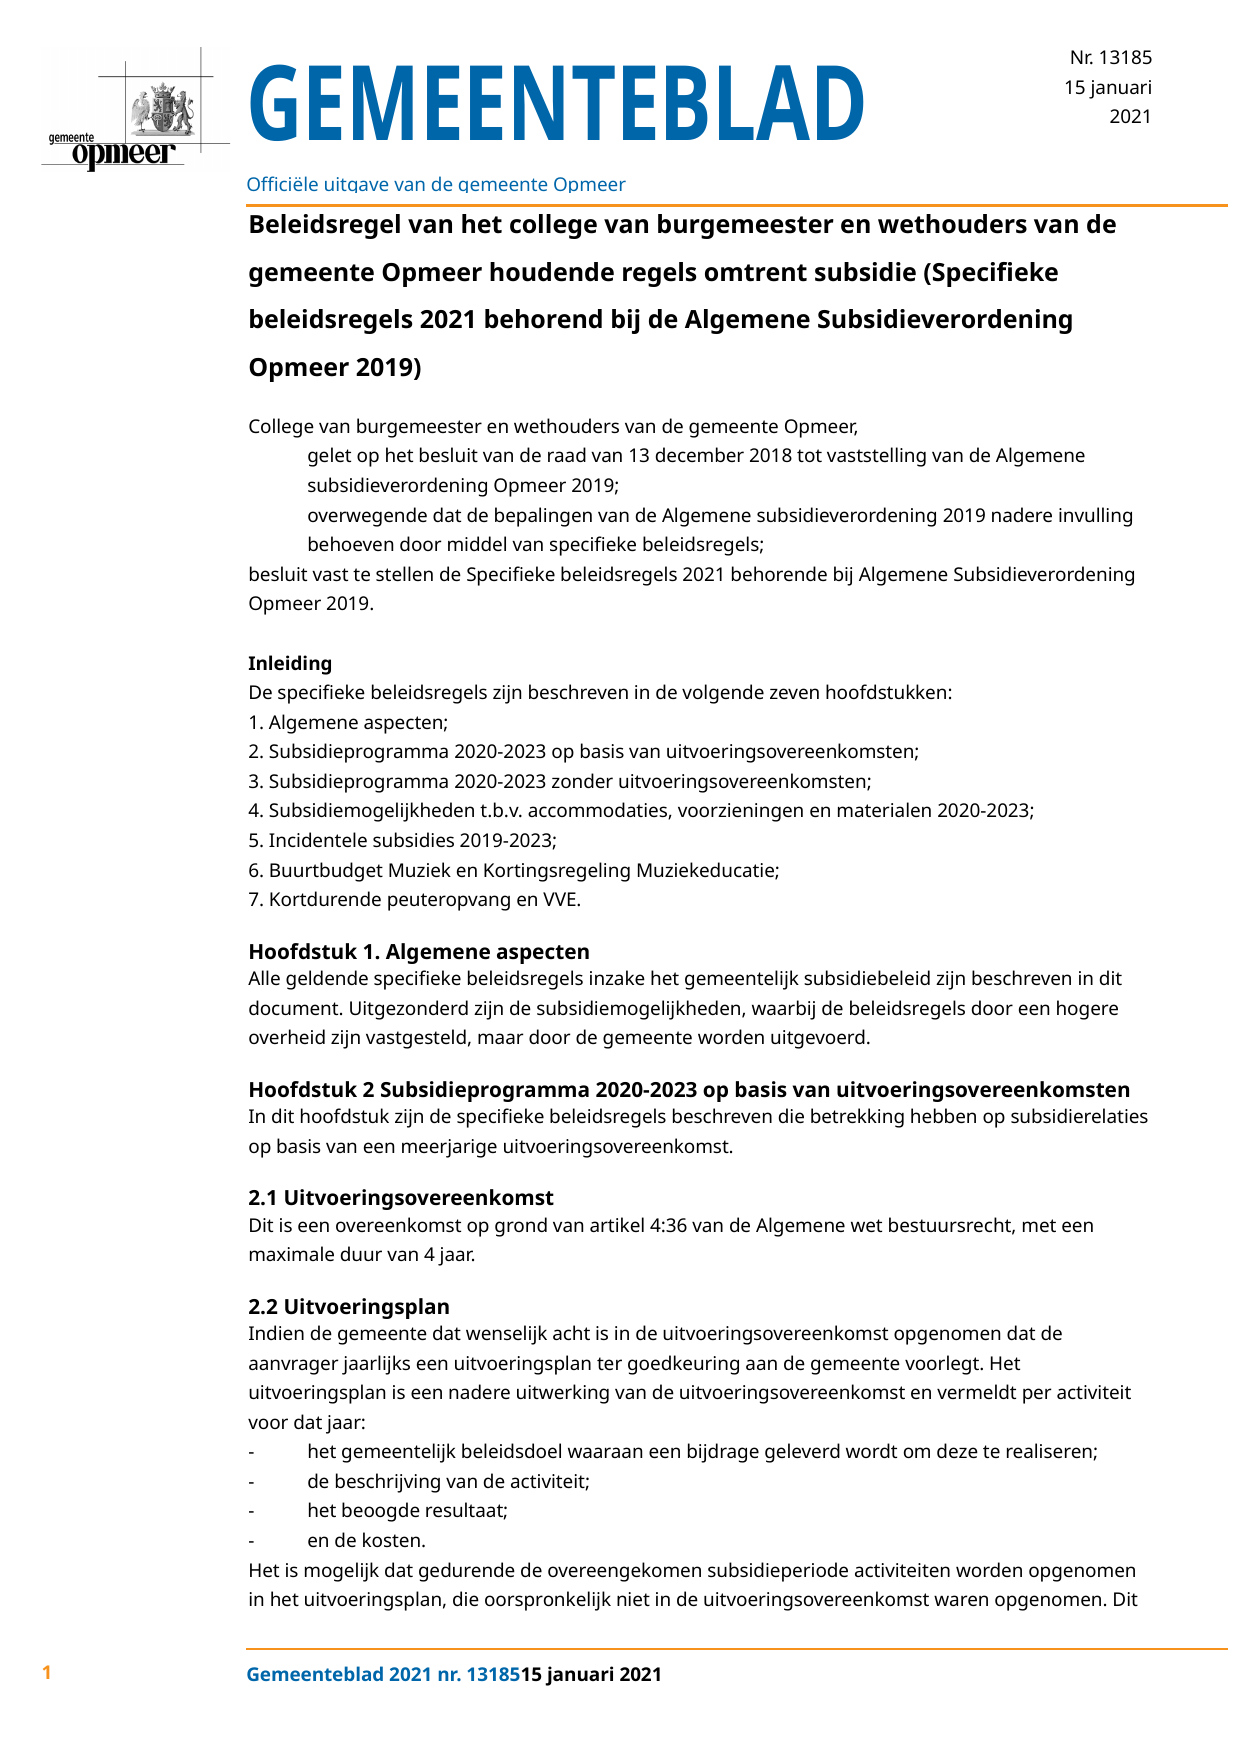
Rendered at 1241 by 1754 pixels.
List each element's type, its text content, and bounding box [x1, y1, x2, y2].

list de beschrijving van de activiteit; [248, 1468, 1152, 1494]
list overwegende dat de bepalingen van de Algemene subsidieverordening 2019 nadere invulling behoeven door middel van specifieke beleidsregels; [248, 502, 1152, 557]
list het beoogde resultaat; [248, 1498, 1152, 1523]
text Hoofdstuk 1. Algemene aspecten [248, 937, 1152, 965]
text Indien de gemeente dat wenselijk acht is in de uitvoeringsovereenkomst opgenomen dat de aanvrager jaarlijks een uitvoeringsplan ter goedkeuring aan de gemeente voorlegt. Het uitvoeringsplan is een nadere uitwerking van de uitvoeringsovereenkomst en vermeldt per activiteit voor dat jaar: [248, 1320, 1152, 1435]
text Hoofdstuk 2 Subsidieprogramma 2020-2023 op basis van uitvoeringsovereenkomsten [248, 1075, 1152, 1103]
text 2.1 Uitvoeringsovereenkomst [248, 1183, 1152, 1212]
text 7. Kortdurende peuteropvang en VVE. [248, 886, 1152, 912]
text besluit vast te stellen de Specifieke beleidsregels 2021 behorende bij Algemene Subsidieverordening Opmeer 2019. [248, 561, 1152, 616]
text 6. Buurtbudget Muziek en Kortingsregeling Muziekeducatie; [248, 857, 1152, 883]
text 4. Subsidiemogelijkheden t.b.v. accommodaties, voorzieningen en materialen 2020-2023; [248, 798, 1152, 823]
text 2.2 Uitvoeringsplan [248, 1292, 1152, 1320]
text 1. Algemene aspecten; [248, 709, 1152, 735]
text 3. Subsidieprogramma 2020-2023 zonder uitvoeringsovereenkomsten; [248, 768, 1152, 794]
list en de kosten. [248, 1527, 1152, 1553]
text De specifieke beleidsregels zijn beschreven in de volgende zeven hoofdstukken: [248, 679, 1152, 705]
list het gemeentelijk beleidsdoel waaraan een bijdrage geleverd wordt om deze te realiseren; [248, 1438, 1152, 1464]
picture [41, 47, 231, 172]
text Dit is een overeenkomst op grond van artikel 4:36 van de Algemene wet bestuursrecht, met een maximale duur van 4 jaar. [248, 1212, 1152, 1267]
text Het is mogelijk dat gedurende de overeengekomen subsidieperiode activiteiten worden opgenomen in het uitvoeringsplan, die oorspronkelijk niet in de uitvoeringsovereenkomst waren opgenomen. Dit [248, 1557, 1152, 1612]
list gelet op het besluit van de raad van 13 december 2018 tot vaststelling van de Algemene subsidieverordening Opmeer 2019; [248, 443, 1152, 498]
text In dit hoofdstuk zijn de specifieke beleidsregels beschreven die betrekking hebben op subsidierelaties op basis van een meerjarige uitvoeringsovereenkomst. [248, 1103, 1152, 1159]
text 2. Subsidieprogramma 2020-2023 op basis van uitvoeringsovereenkomsten; [248, 738, 1152, 764]
text 5. Incidentele subsidies 2019-2023; [248, 827, 1152, 853]
text Inleiding [248, 650, 1152, 676]
text Beleidsregel van het college van burgemeester en wethouders van de gemeente Opmeer houdende regels omtrent subsidie (Specifieke beleidsregels 2021 behorend bij de Algemene Subsidieverordening Opmeer 2019) [248, 207, 1152, 384]
text College van burgemeester en wethouders van de gemeente Opmeer, [248, 413, 1152, 439]
text Alle geldende specifieke beleidsregels inzake het gemeentelijk subsidiebeleid zijn beschreven in dit document. Uitgezonderd zijn de subsidiemogelijkheden, waarbij de beleidsregels door een hogere overheid zijn vastgesteld, maar door de gemeente worden uitgevoerd. [248, 965, 1152, 1050]
